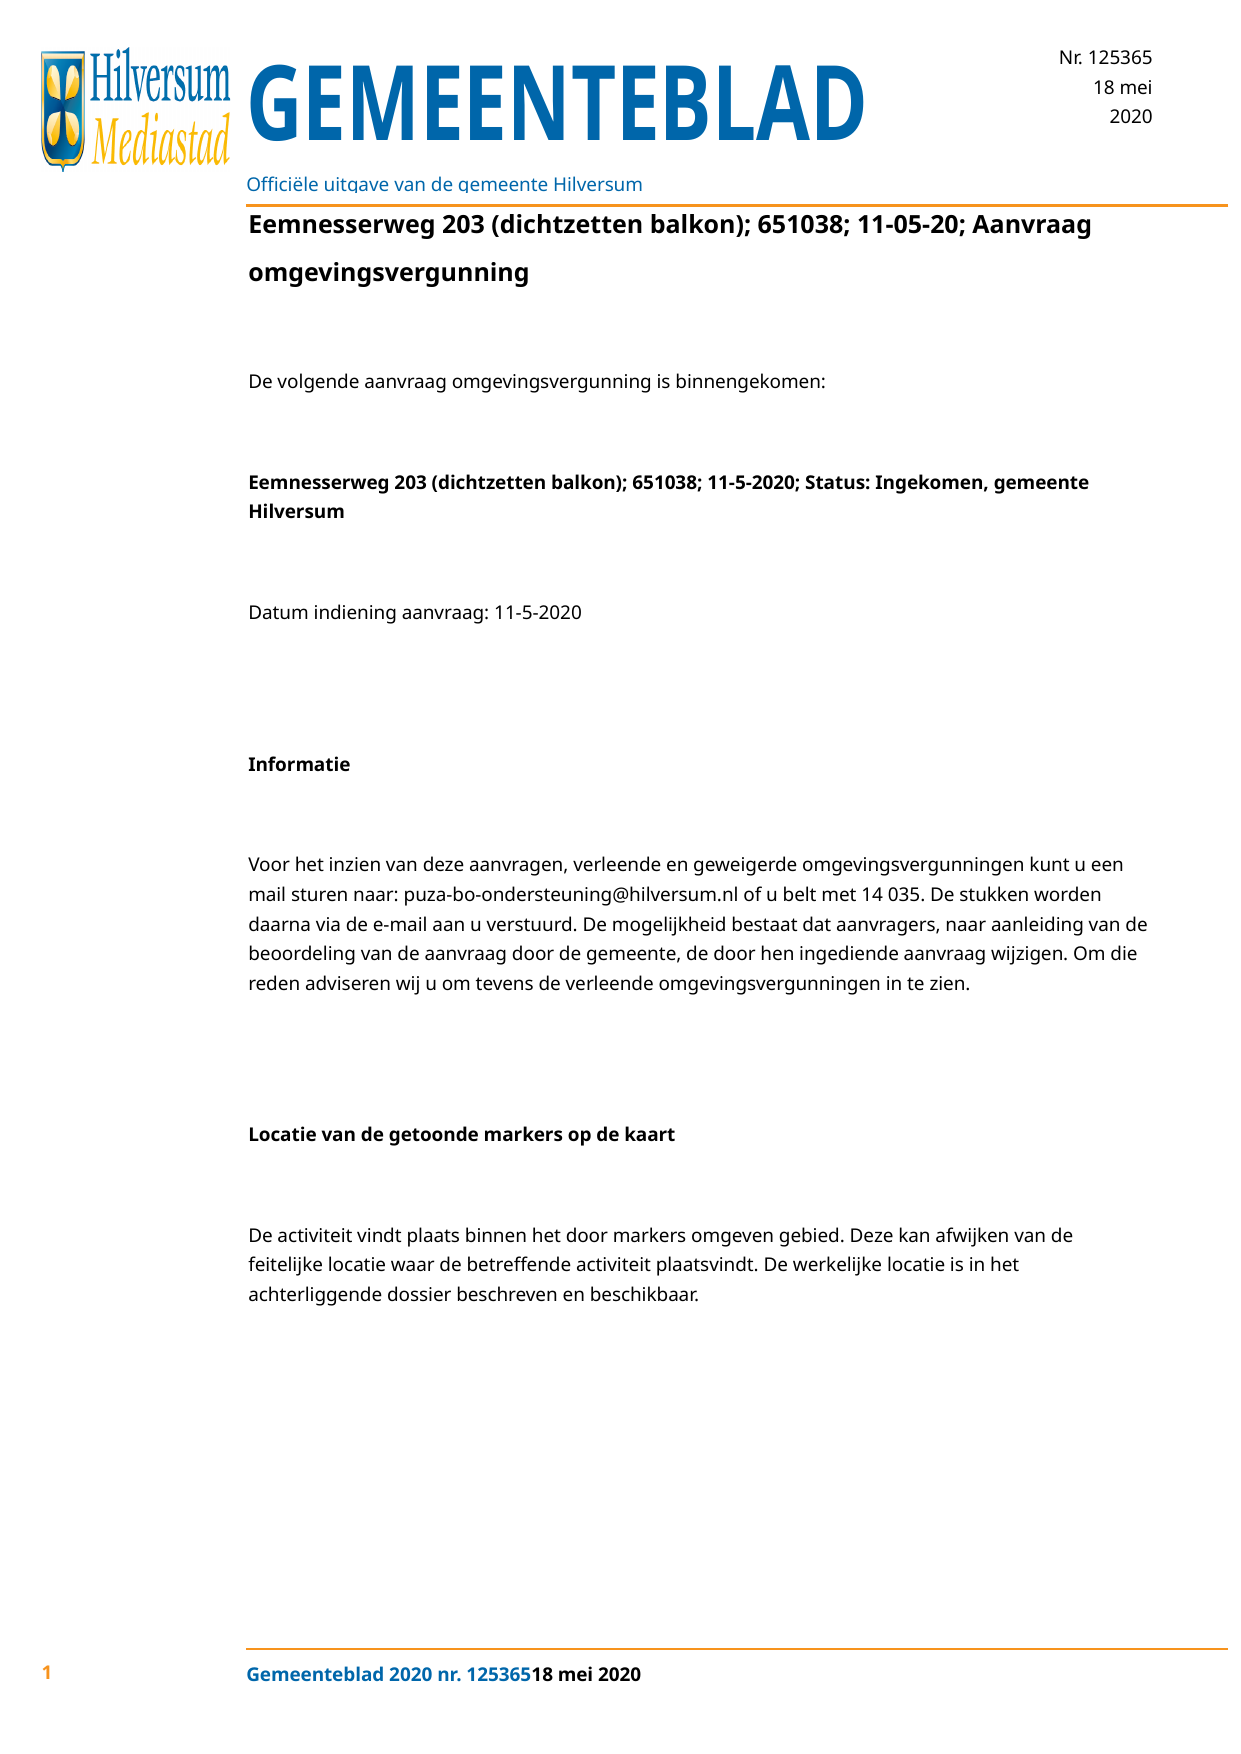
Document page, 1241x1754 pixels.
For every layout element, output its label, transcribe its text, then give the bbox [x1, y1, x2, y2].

text Eemnesserweg 203 (dichtzetten balkon); 651038; 11-05-20; Aanvraag omgevingsvergunning [248, 207, 1152, 288]
text Voor het inzien van deze aanvragen, verleende en geweigerde omgevingsvergunningen kunt u een mail sturen naar: puza-bo-ondersteuning@hilversum.nl of u belt met 14 035. De stukken worden daarna via de e-mail aan u verstuurd. De mogelijkheid bestaat dat aanvragers, naar aanleiding van de beoordeling van de aanvraag door de gemeente, de door hen ingediende aanvraag wijzigen. Om die reden adviseren wij u om tevens de verleende omgevingsvergunningen in te zien. [248, 852, 1152, 996]
text De activiteit vindt plaats binnen het door markers omgeven gebied. Deze kan afwijken van de feitelijke locatie waar de betreffende activiteit plaatsvindt. De werkelijke locatie is in het achterliggende dossier beschreven en beschikbaar. [248, 1222, 1152, 1307]
text Datum indiening aanvraag: 11-5-2020 [248, 599, 1152, 625]
picture [41, 47, 231, 172]
text Locatie van de getoonde markers op de kaart [248, 1121, 1152, 1147]
text De volgende aanvraag omgevingsvergunning is binnengekomen: [248, 368, 1152, 394]
text Informatie [248, 751, 1152, 777]
text Eemnesserweg 203 (dichtzetten balkon); 651038; 11-5-2020; Status: Ingekomen, gemeente Hilversum [248, 469, 1152, 524]
